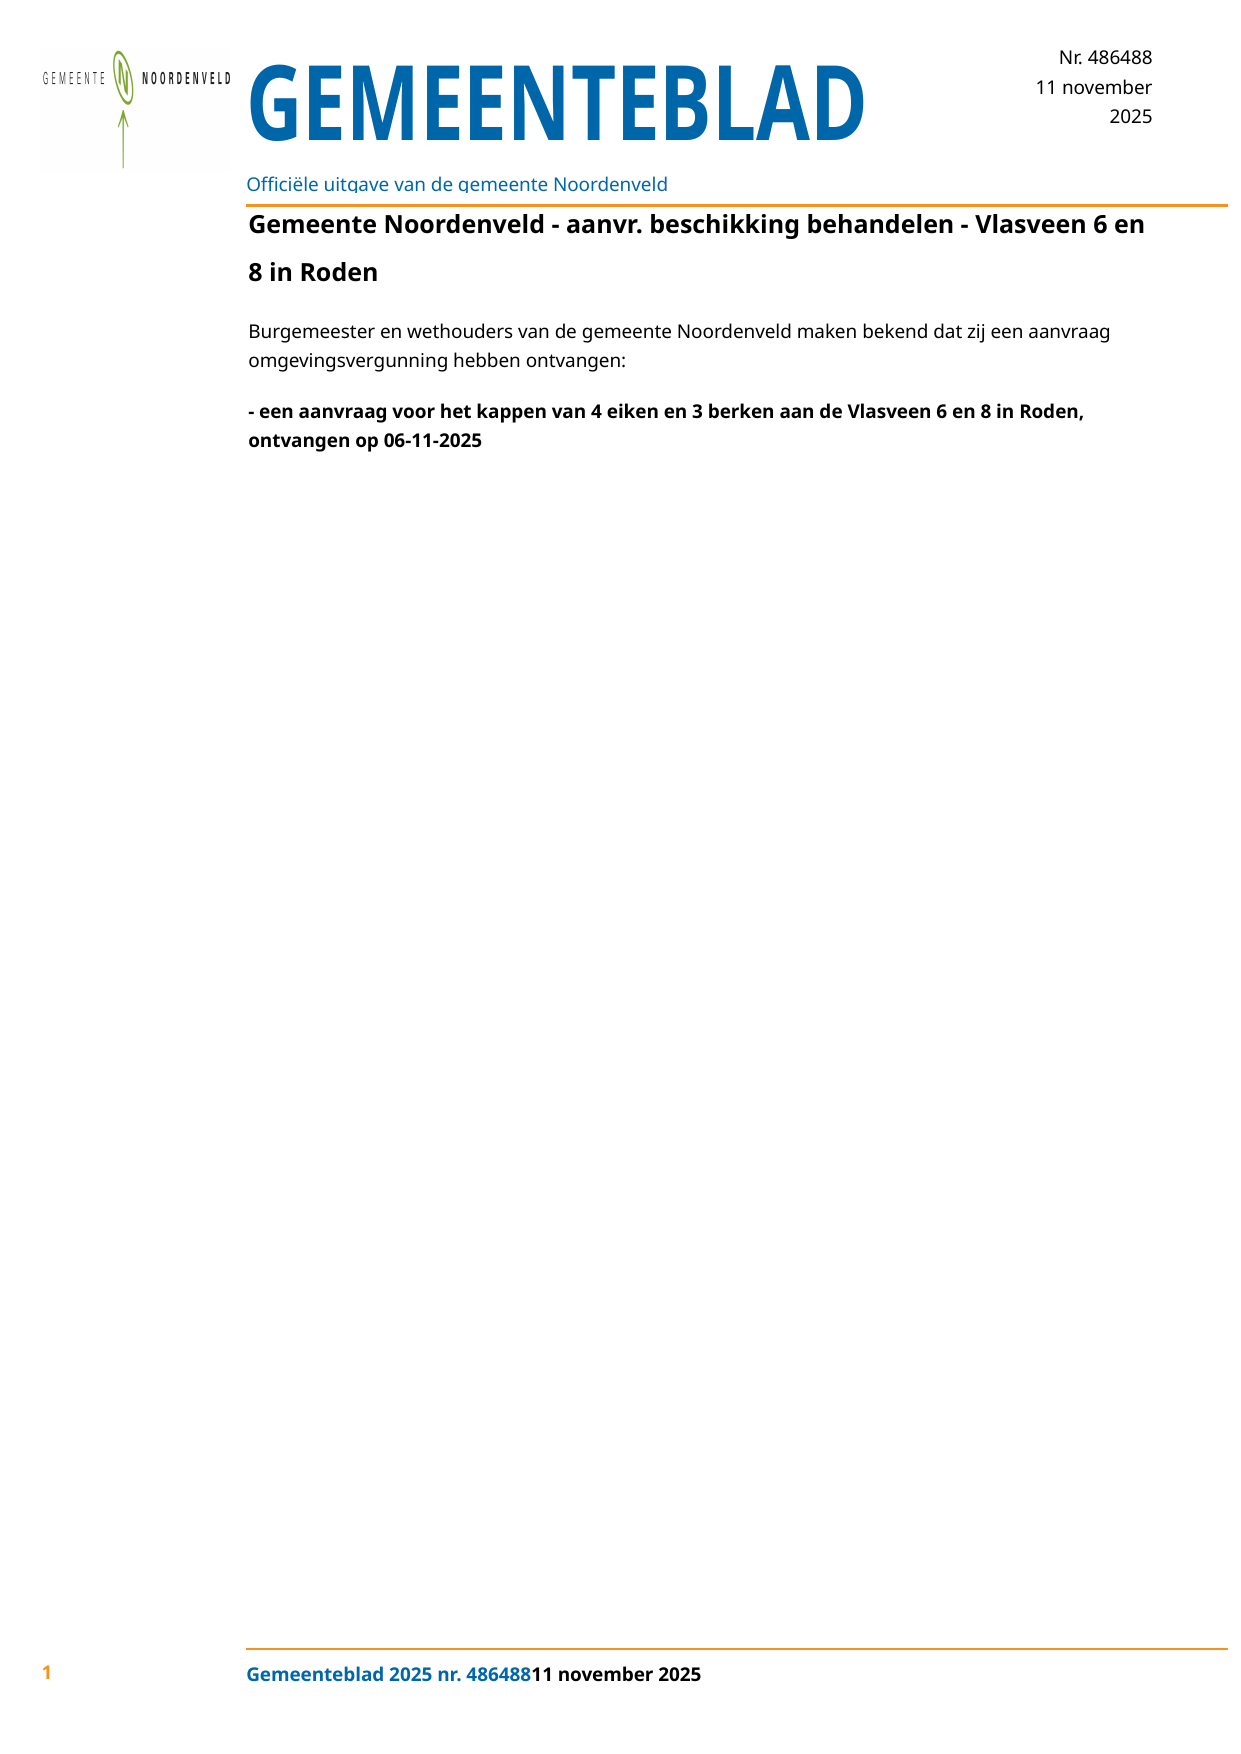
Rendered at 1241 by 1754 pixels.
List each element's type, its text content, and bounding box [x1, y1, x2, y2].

text Burgemeester en wethouders van de gemeente Noordenveld maken bekend dat zij een aanvraag omgevingsvergunning hebben ontvangen: [248, 318, 1152, 373]
text - een aanvraag voor het kappen van 4 eiken en 3 berken aan de Vlasveen 6 en 8 in Roden, ontvangen op 06-11-2025 [248, 398, 1152, 453]
picture [41, 47, 231, 172]
text Gemeente Noordenveld - aanvr. beschikking behandelen - Vlasveen 6 en 8 in Roden [248, 207, 1152, 288]
